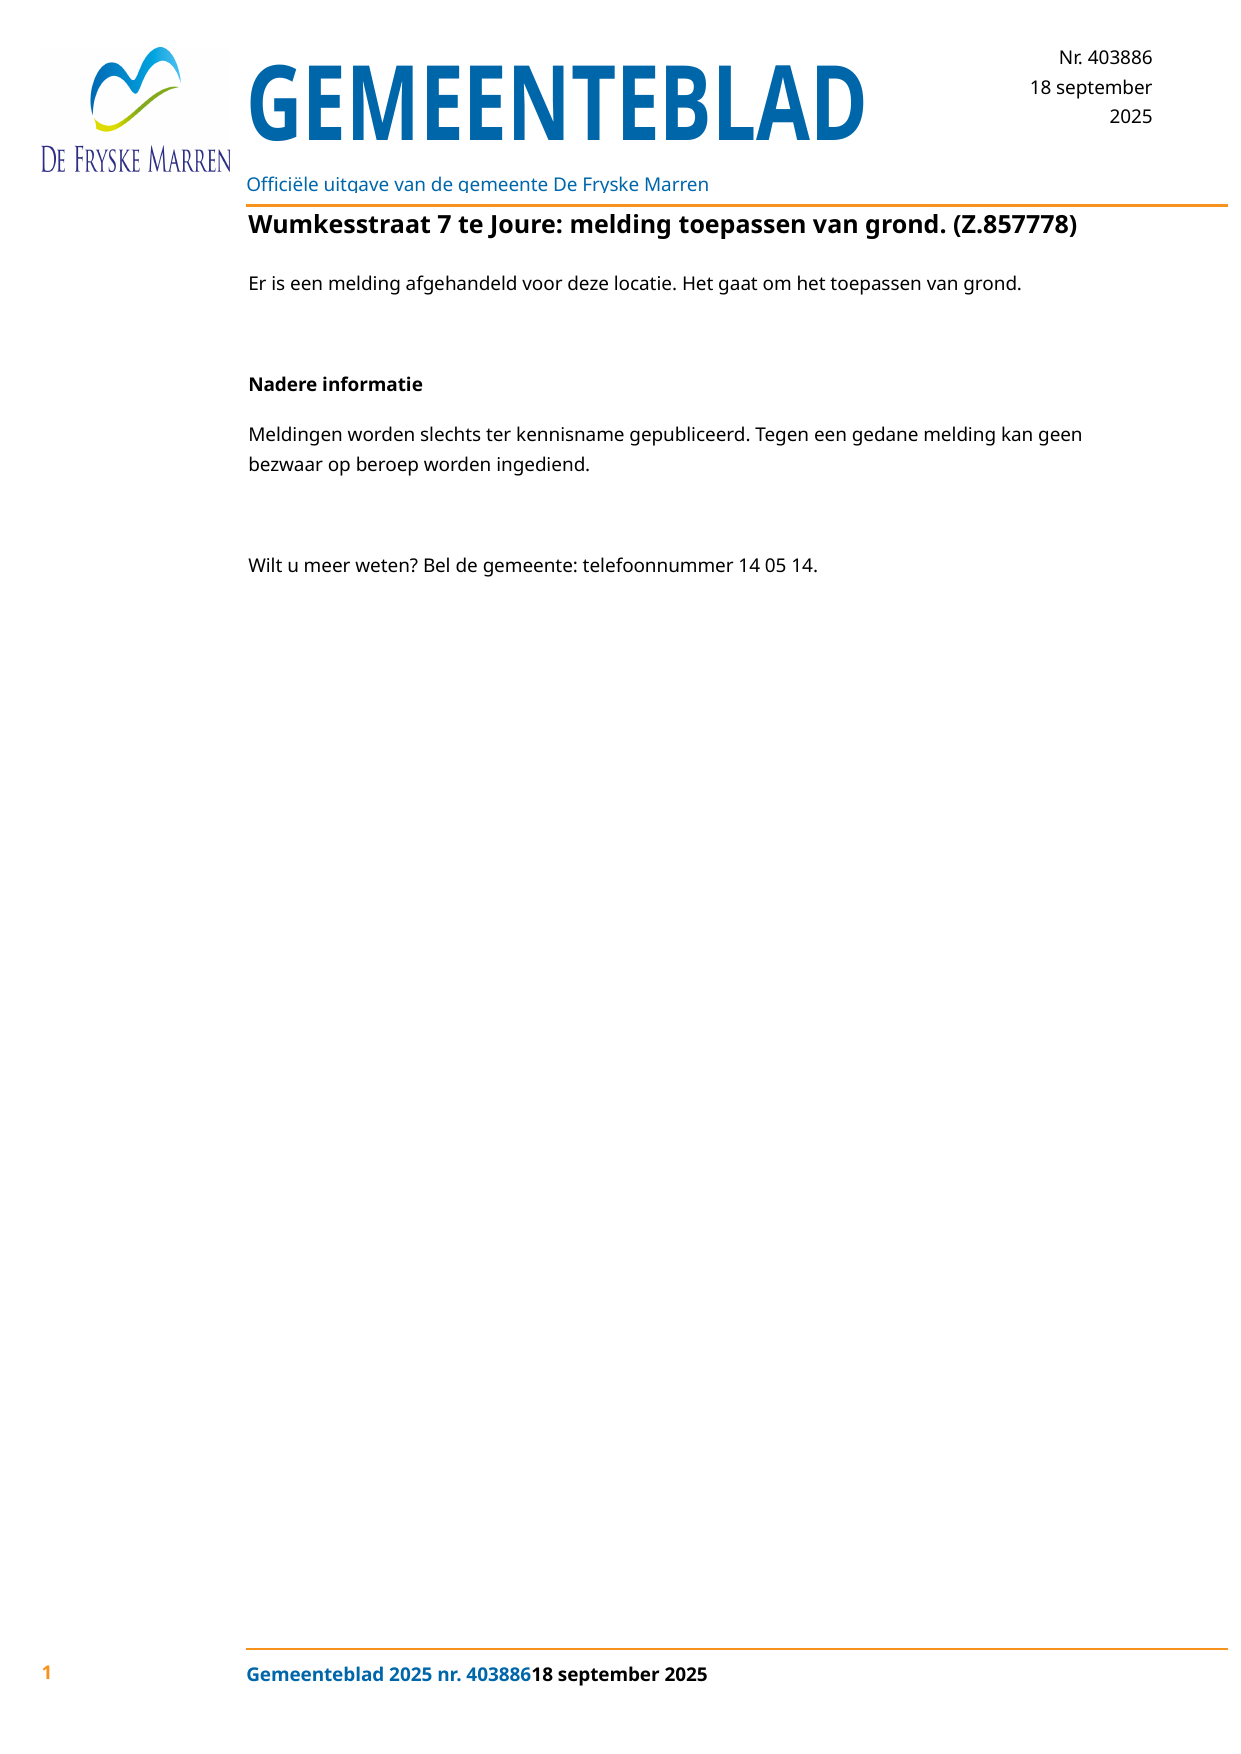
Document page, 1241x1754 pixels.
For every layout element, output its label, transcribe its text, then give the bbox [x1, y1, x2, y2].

text Wilt u meer weten? Bel de gemeente: telefoonnummer 14 05 14. [248, 552, 1152, 578]
text Er is een melding afgehandeld voor deze locatie. Het gaat om het toepassen van grond. [248, 270, 1152, 296]
text Wumkesstraat 7 te Joure: melding toepassen van grond. (Z.857778) [248, 207, 1152, 241]
text Nadere informatie [248, 371, 1152, 397]
picture [41, 47, 231, 172]
text Meldingen worden slechts ter kennisname gepubliceerd. Tegen een gedane melding kan geen bezwaar op beroep worden ingediend. [248, 422, 1152, 477]
